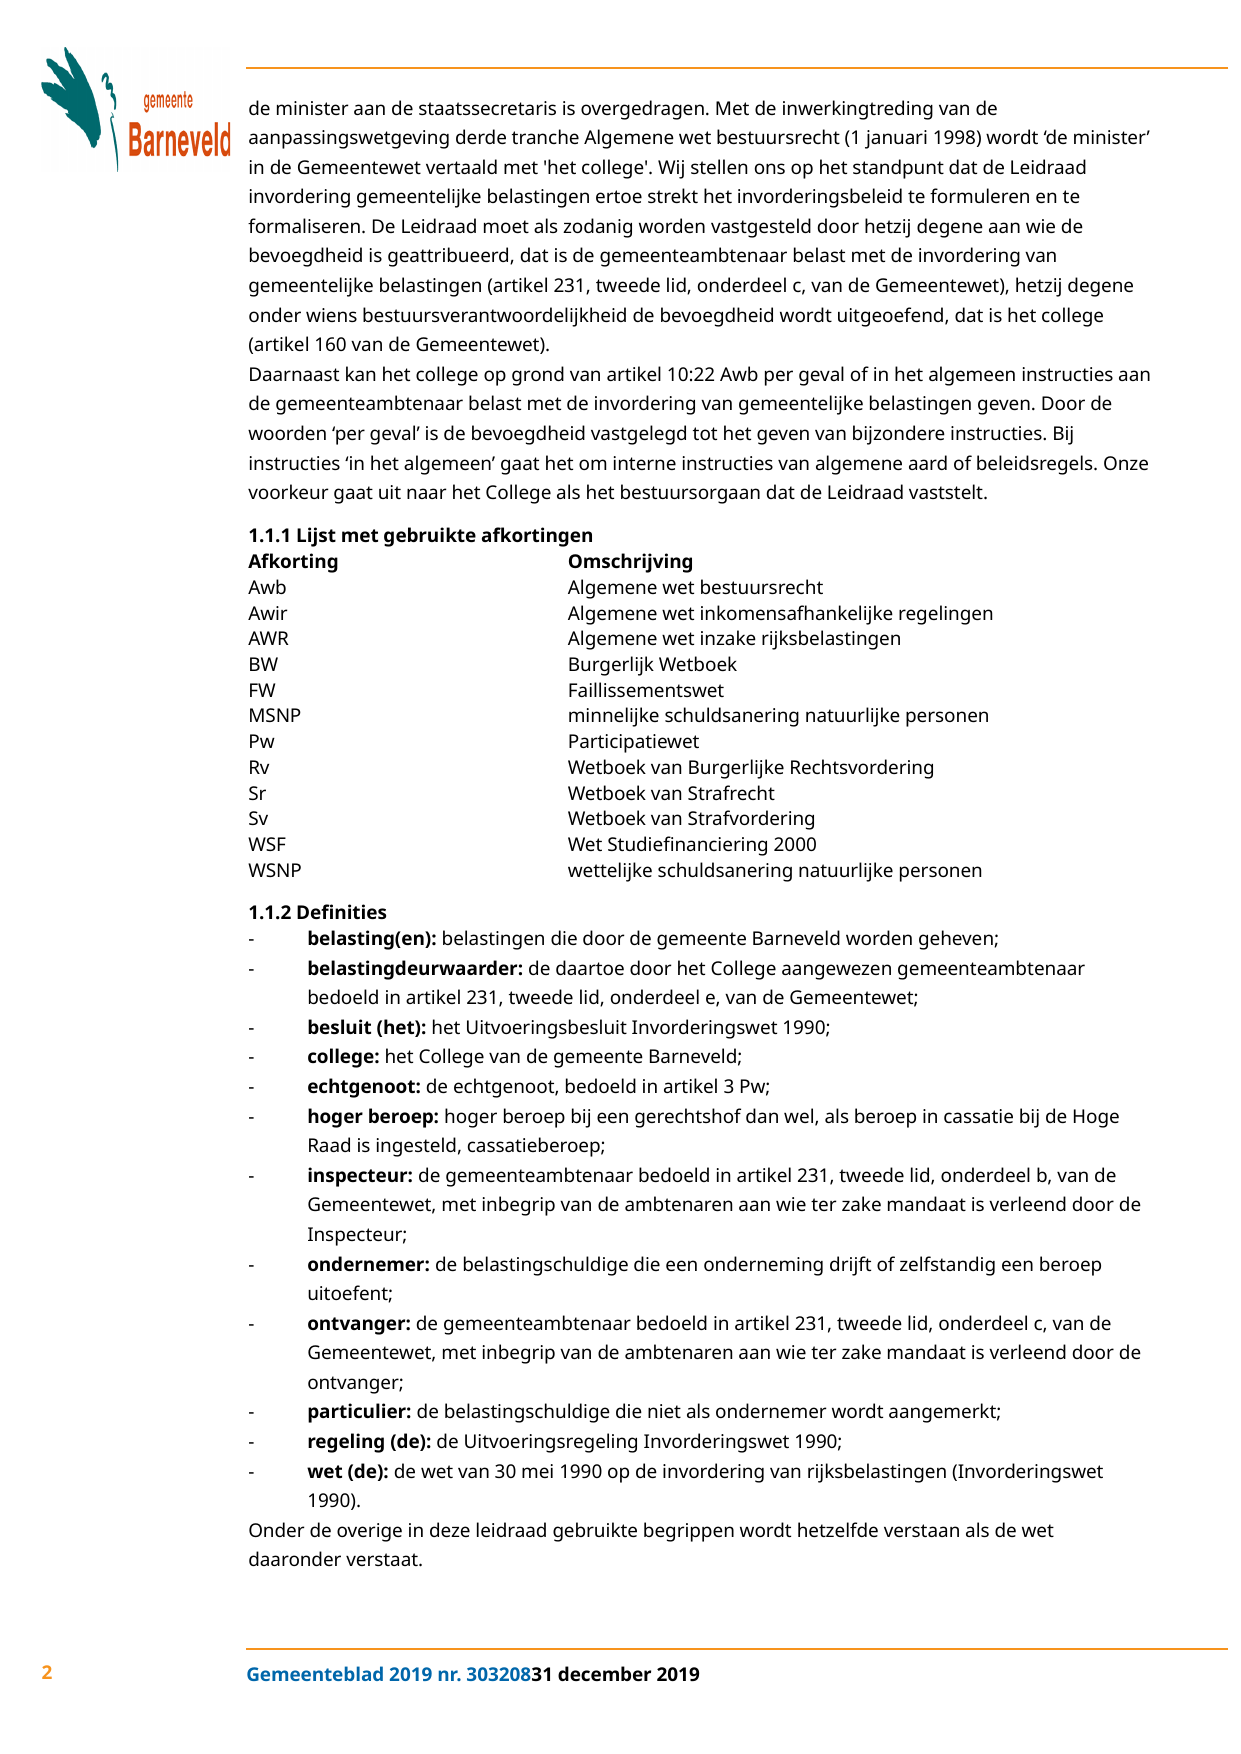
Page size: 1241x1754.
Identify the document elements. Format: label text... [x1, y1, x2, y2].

list belastingdeurwaarder: de daartoe door het College aangewezen gemeenteambtenaar bedoeld in artikel 231, tweede lid, onderdeel e, van de Gemeentewet; [248, 955, 1152, 1010]
table_cell Wetboek van Strafrecht [568, 780, 1152, 806]
table_cell Pw [248, 729, 568, 754]
table_cell Participatiewet [568, 729, 1152, 754]
table_cell minnelijke schuldsanering natuurlijke personen [568, 703, 1152, 728]
table_cell Algemene wet bestuursrecht [568, 574, 1152, 600]
table_cell Faillissementswet [568, 677, 1152, 703]
table_cell WSNP [248, 857, 568, 883]
text 1.1.1 Lijst met gebruikte afkortingen [248, 522, 1152, 548]
table_cell Algemene wet inzake rijksbelastingen [568, 626, 1152, 651]
table_cell BW [248, 651, 568, 677]
table_cell Wet Studiefinanciering 2000 [568, 831, 1152, 857]
text de minister aan de staatssecretaris is overgedragen. Met de inwerkingtreding van de aanpassingswetgeving derde tranche Algemene wet bestuursrecht (1 januari 1998) wordt ‘de minister’ in de Gemeentewet vertaald met 'het college'. Wij stellen ons op het standpunt dat de Leidraad invordering gemeentelijke belastingen ertoe strekt het invorderingsbeleid te formuleren en te formaliseren. De Leidraad moet als zodanig worden vastgesteld door hetzij degene aan wie de bevoegdheid is geattribueerd, dat is de gemeenteambtenaar belast met de invordering van gemeentelijke belastingen (artikel 231, tweede lid, onderdeel c, van de Gemeentewet), hetzij degene onder wiens bestuursverantwoordelijkheid de bevoegdheid wordt uitgeoefend, dat is het college (artikel 160 van de Gemeentewet). [248, 95, 1152, 357]
list wet (de): de wet van 30 mei 1990 op de invordering van rijksbelastingen (Invorderingswet 1990). [248, 1458, 1152, 1513]
list particulier: de belastingschuldige die niet als ondernemer wordt aangemerkt; [248, 1399, 1152, 1424]
table_cell FW [248, 677, 568, 703]
picture [41, 47, 231, 172]
table_cell AWR [248, 626, 568, 651]
table_header Omschrijving [568, 548, 1152, 574]
table_cell Sv [248, 806, 568, 831]
text 1.1.2 Definities [248, 899, 1152, 925]
text Daarnaast kan het college op grond van artikel 10:22 Awb per geval of in het algemeen instructies aan de gemeenteambtenaar belast met de invordering van gemeentelijke belastingen geven. Door de woorden ‘per geval’ is de bevoegdheid vastgelegd tot het geven van bijzondere instructies. Bij instructies ‘in het algemeen’ gaat het om interne instructies van algemene aard of beleidsregels. Onze voorkeur gaat uit naar het College als het bestuursorgaan dat de Leidraad vaststelt. [248, 361, 1152, 505]
table_cell MSNP [248, 703, 568, 728]
table_cell Awir [248, 600, 568, 626]
list hoger beroep: hoger beroep bij een gerechtshof dan wel, als beroep in cassatie bij de Hoge Raad is ingesteld, cassatieberoep; [248, 1103, 1152, 1158]
table_cell Wetboek van Strafvordering [568, 806, 1152, 831]
list besluit (het): het Uitvoeringsbesluit Invorderingswet 1990; [248, 1014, 1152, 1040]
list college: het College van de gemeente Barneveld; [248, 1044, 1152, 1069]
table_cell wettelijke schuldsanering natuurlijke personen [568, 857, 1152, 883]
table_cell Sr [248, 780, 568, 806]
list echtgenoot: de echtgenoot, bedoeld in artikel 3 Pw; [248, 1073, 1152, 1099]
list ondernemer: de belastingschuldige die een onderneming drijft of zelfstandig een beroep uitoefent; [248, 1251, 1152, 1306]
text Onder de overige in deze leidraad gebruikte begrippen wordt hetzelfde verstaan als de wet daaronder verstaat. [248, 1517, 1152, 1572]
list regeling (de): de Uitvoeringsregeling Invorderingswet 1990; [248, 1428, 1152, 1454]
list belasting(en): belastingen die door de gemeente Barneveld worden geheven; [248, 925, 1152, 951]
table_cell Rv [248, 754, 568, 780]
table_cell Burgerlijk Wetboek [568, 651, 1152, 677]
table_cell Awb [248, 574, 568, 600]
table_cell Wetboek van Burgerlijke Rechtsvordering [568, 754, 1152, 780]
list ontvanger: de gemeenteambtenaar bedoeld in artikel 231, tweede lid, onderdeel c, van de Gemeentewet, met inbegrip van de ambtenaren aan wie ter zake mandaat is verleend door de ontvanger; [248, 1310, 1152, 1395]
list inspecteur: de gemeenteambtenaar bedoeld in artikel 231, tweede lid, onderdeel b, van de Gemeentewet, met inbegrip van de ambtenaren aan wie ter zake mandaat is verleend door de Inspecteur; [248, 1162, 1152, 1247]
table_header Afkorting [248, 548, 568, 574]
table_cell WSF [248, 831, 568, 857]
table_cell Algemene wet inkomensafhankelijke regelingen [568, 600, 1152, 626]
